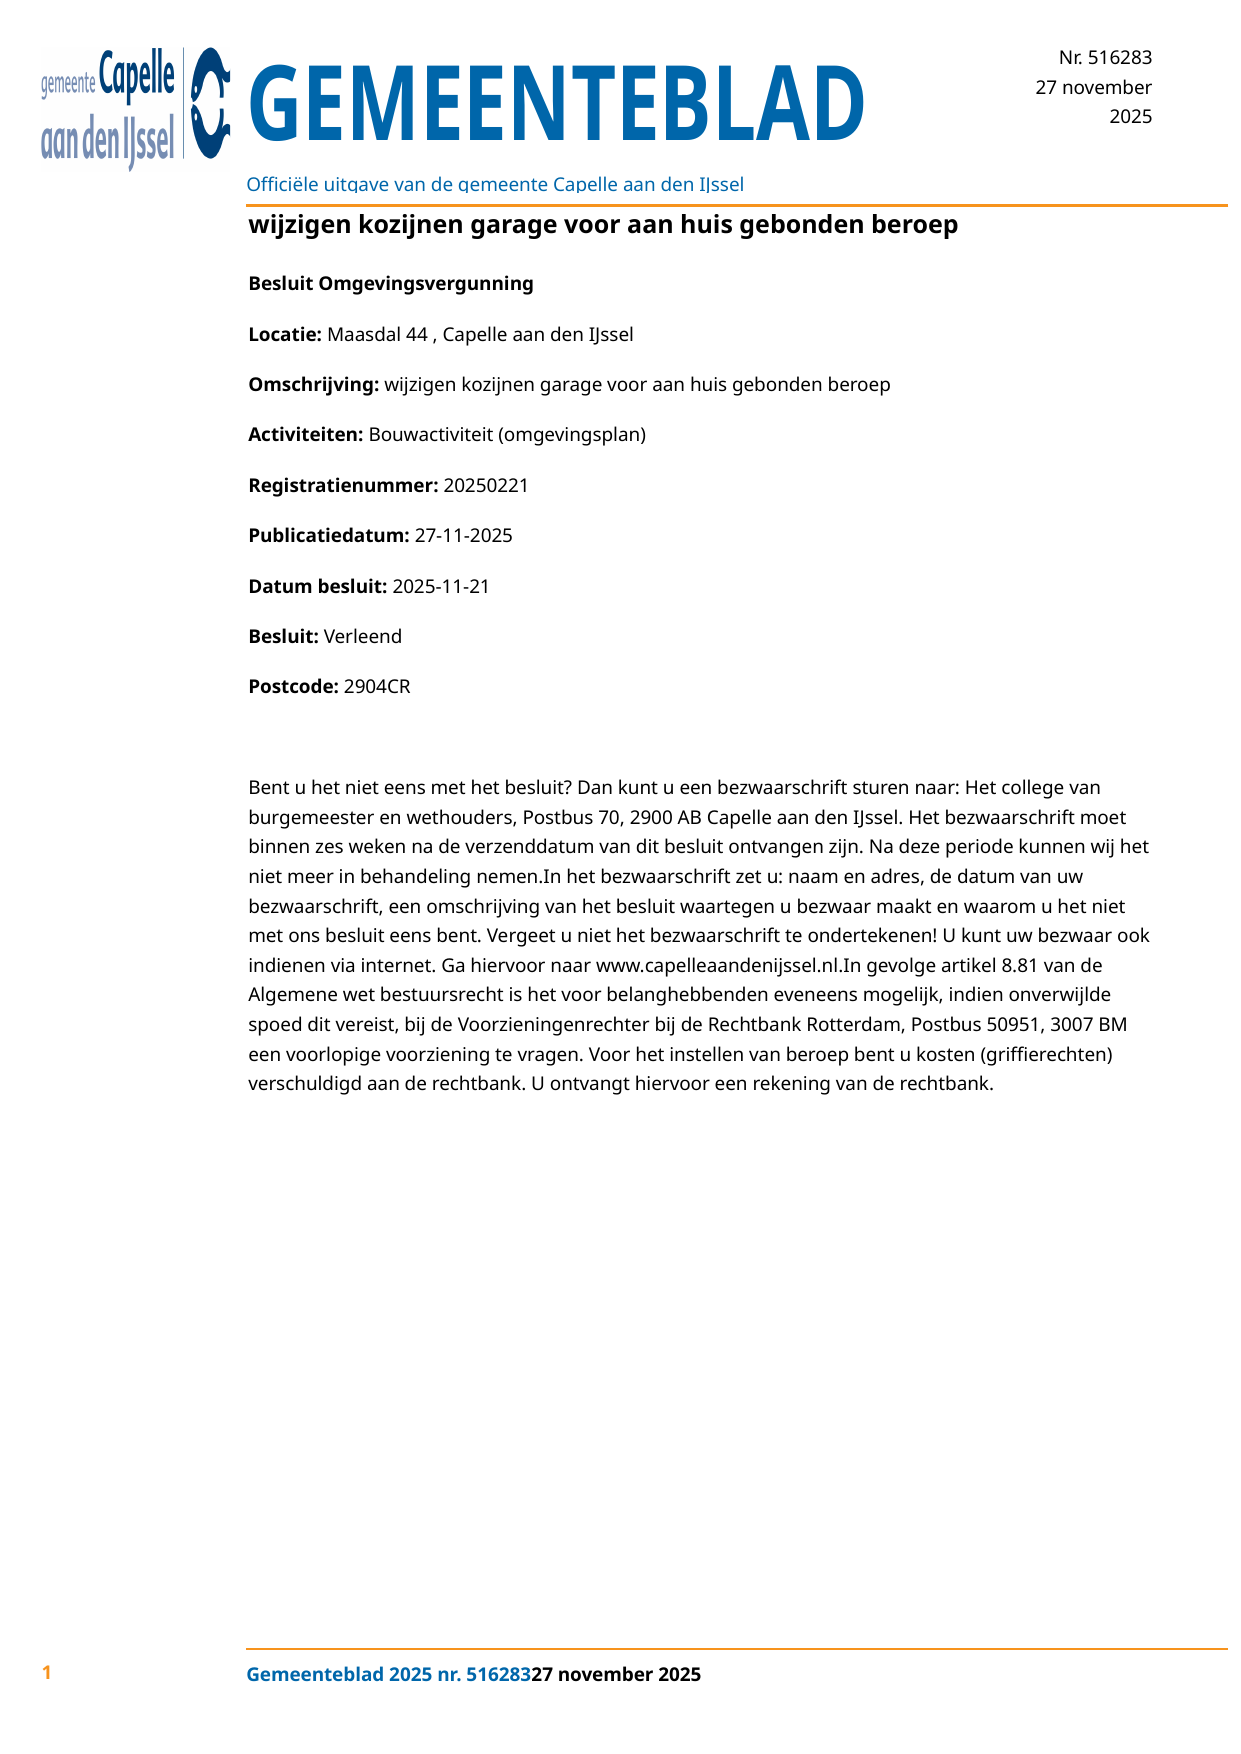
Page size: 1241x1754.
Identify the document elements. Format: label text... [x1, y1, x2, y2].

text Omschrijving: wijzigen kozijnen garage voor aan huis gebonden beroep [248, 371, 1152, 397]
text Locatie: Maasdal 44 , Capelle aan den IJssel [248, 321, 1152, 346]
text Activiteiten: Bouwactiviteit (omgevingsplan) [248, 422, 1152, 447]
picture [41, 47, 231, 172]
text Postcode: 2904CR [248, 674, 1152, 699]
text Bent u het niet eens met het besluit? Dan kunt u een bezwaarschrift sturen naar: Het college van burgemeester en wethouders, Postbus 70, 2900 AB Capelle aan den IJssel. Het bezwaarschrift moet binnen zes weken na de verzenddatum van dit besluit ontvangen zijn. Na deze periode kunnen wij het niet meer in behandeling nemen.In het bezwaarschrift zet u: naam en adres, de datum van uw bezwaarschrift, een omschrijving van het besluit waartegen u bezwaar maakt en waarom u het niet met ons besluit eens bent. Vergeet u niet het bezwaarschrift te ondertekenen! U kunt uw bezwaar ook indienen via internet. Ga hiervoor naar www.capelleaandenijssel.nl.In gevolge artikel 8.81 van de Algemene wet bestuursrecht is het voor belanghebbenden eveneens mogelijk, indien onverwijlde spoed dit vereist, bij de Voorzieningenrechter bij de Rechtbank Rotterdam, Postbus 50951, 3007 BM een voorlopige voorziening te vragen. Voor het instellen van beroep bent u kosten (griffierechten) verschuldigd aan de rechtbank. U ontvangt hiervoor een rekening van de rechtbank. [248, 774, 1152, 1096]
text wijzigen kozijnen garage voor aan huis gebonden beroep [248, 207, 1152, 241]
text Publicatiedatum: 27-11-2025 [248, 522, 1152, 548]
text Besluit: Verleend [248, 623, 1152, 649]
text Registratienummer: 20250221 [248, 472, 1152, 498]
text Datum besluit: 2025-11-21 [248, 573, 1152, 598]
text Besluit Omgevingsvergunning [248, 270, 1152, 296]
